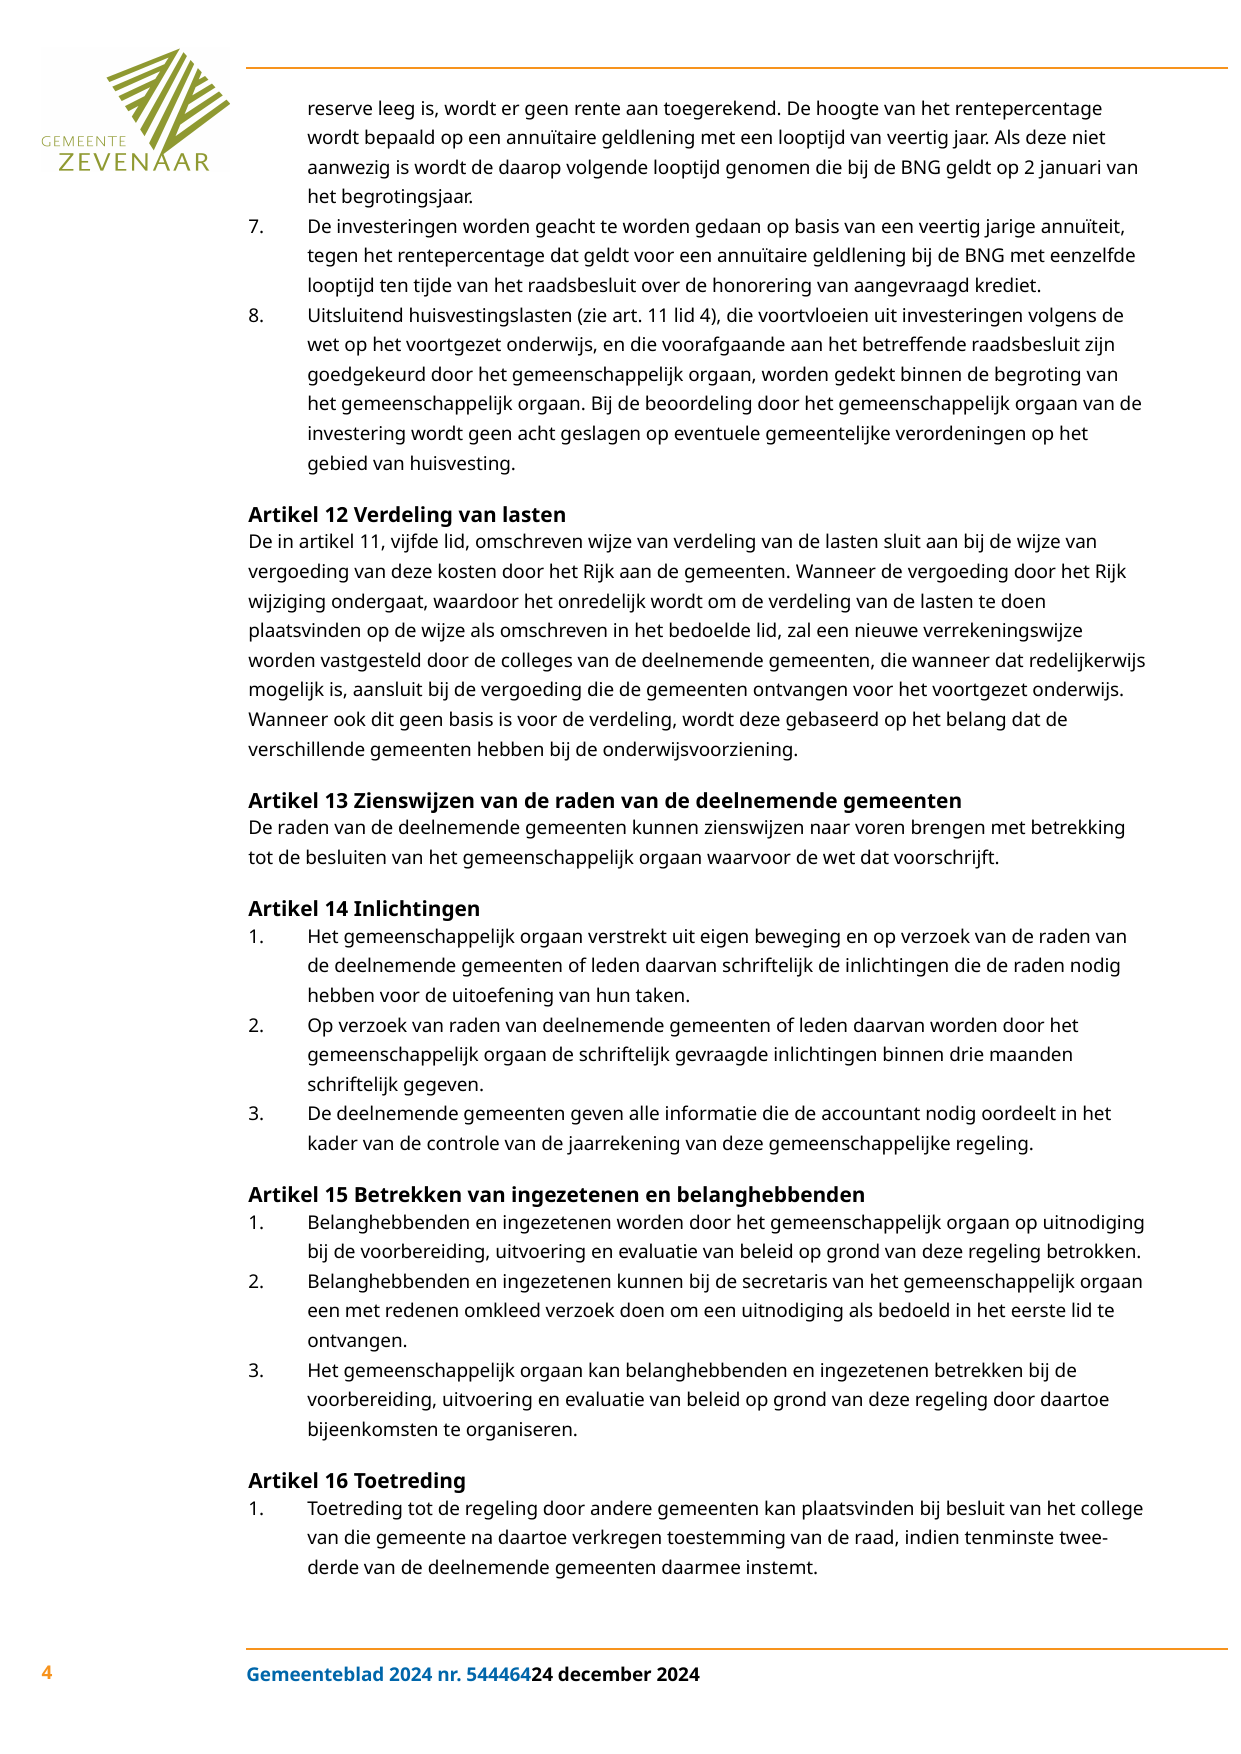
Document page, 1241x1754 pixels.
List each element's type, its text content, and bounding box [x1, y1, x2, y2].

list Op verzoek van raden van deelnemende gemeenten of leden daarvan worden door het gemeenschappelijk orgaan de schriftelijk gevraagde inlichtingen binnen drie maanden schriftelijk gegeven. [248, 1012, 1152, 1097]
list De deelnemende gemeenten geven alle informatie die de accountant nodig oordeelt in het kader van de controle van de jaarrekening van deze gemeenschappelijke regeling. [248, 1101, 1152, 1156]
list Toetreding tot de regeling door andere gemeenten kan plaatsvinden bij besluit van het college van die gemeente na daartoe verkregen toestemming van de raad, indien tenminste twee-derde van de deelnemende gemeenten daarmee instemt. [248, 1495, 1152, 1580]
text Artikel 14 Inlichtingen [248, 894, 1152, 923]
list Het gemeenschappelijk orgaan verstrekt uit eigen beweging en op verzoek van de raden van de deelnemende gemeenten of leden daarvan schriftelijk de inlichtingen die de raden nodig hebben voor de uitoefening van hun taken. [248, 923, 1152, 1008]
list Belanghebbenden en ingezetenen kunnen bij de secretaris van het gemeenschappelijk orgaan een met redenen omkleed verzoek doen om een uitnodiging als bedoeld in het eerste lid te ontvangen. [248, 1268, 1152, 1353]
list Uitsluitend huisvestingslasten (zie art. 11 lid 4), die voortvloeien uit investeringen volgens de wet op het voortgezet onderwijs, en die voorafgaande aan het betreffende raadsbesluit zijn goedgekeurd door het gemeenschappelijk orgaan, worden gedekt binnen de begroting van het gemeenschappelijk orgaan. Bij de beoordeling door het gemeenschappelijk orgaan van de investering wordt geen acht geslagen op eventuele gemeentelijke verordeningen op het gebied van huisvesting. [248, 302, 1152, 476]
text Artikel 15 Betrekken van ingezetenen en belanghebbenden [248, 1181, 1152, 1209]
text De raden van de deelnemende gemeenten kunnen zienswijzen naar voren brengen met betrekking tot de besluiten van het gemeenschappelijk orgaan waarvoor de wet dat voorschrijft. [248, 814, 1152, 870]
text Artikel 13 Zienswijzen van de raden van de deelnemende gemeenten [248, 786, 1152, 814]
list reserve leeg is, wordt er geen rente aan toegerekend. De hoogte van het rentepercentage wordt bepaald op een annuïtaire geldlening met een looptijd van veertig jaar. Als deze niet aanwezig is wordt de daarop volgende looptijd genomen die bij de BNG geldt op 2 januari van het begrotingsjaar. [248, 95, 1152, 209]
text Artikel 16 Toetreding [248, 1466, 1152, 1495]
list Het gemeenschappelijk orgaan kan belanghebbenden en ingezetenen betrekken bij de voorbereiding, uitvoering en evaluatie van beleid op grond van deze regeling door daartoe bijeenkomsten te organiseren. [248, 1357, 1152, 1442]
list De investeringen worden geacht te worden gedaan op basis van een veertig jarige annuïteit, tegen het rentepercentage dat geldt voor een annuïtaire geldlening bij de BNG met eenzelfde looptijd ten tijde van het raadsbesluit over de honorering van aangevraagd krediet. [248, 213, 1152, 298]
text Artikel 12 Verdeling van lasten [248, 500, 1152, 529]
picture [41, 47, 231, 172]
list Belanghebbenden en ingezetenen worden door het gemeenschappelijk orgaan op uitnodiging bij de voorbereiding, uitvoering en evaluatie van beleid op grond van deze regeling betrokken. [248, 1209, 1152, 1264]
text De in artikel 11, vijfde lid, omschreven wijze van verdeling van de lasten sluit aan bij de wijze van vergoeding van deze kosten door het Rijk aan de gemeenten. Wanneer de vergoeding door het Rijk wijziging ondergaat, waardoor het onredelijk wordt om de verdeling van de lasten te doen plaatsvinden op de wijze als omschreven in het bedoelde lid, zal een nieuwe verrekeningswijze worden vastgesteld door de colleges van de deelnemende gemeenten, die wanneer dat redelijkerwijs mogelijk is, aansluit bij de vergoeding die de gemeenten ontvangen voor het voortgezet onderwijs. Wanneer ook dit geen basis is voor de verdeling, wordt deze gebaseerd op het belang dat de verschillende gemeenten hebben bij de onderwijsvoorziening. [248, 529, 1152, 761]
